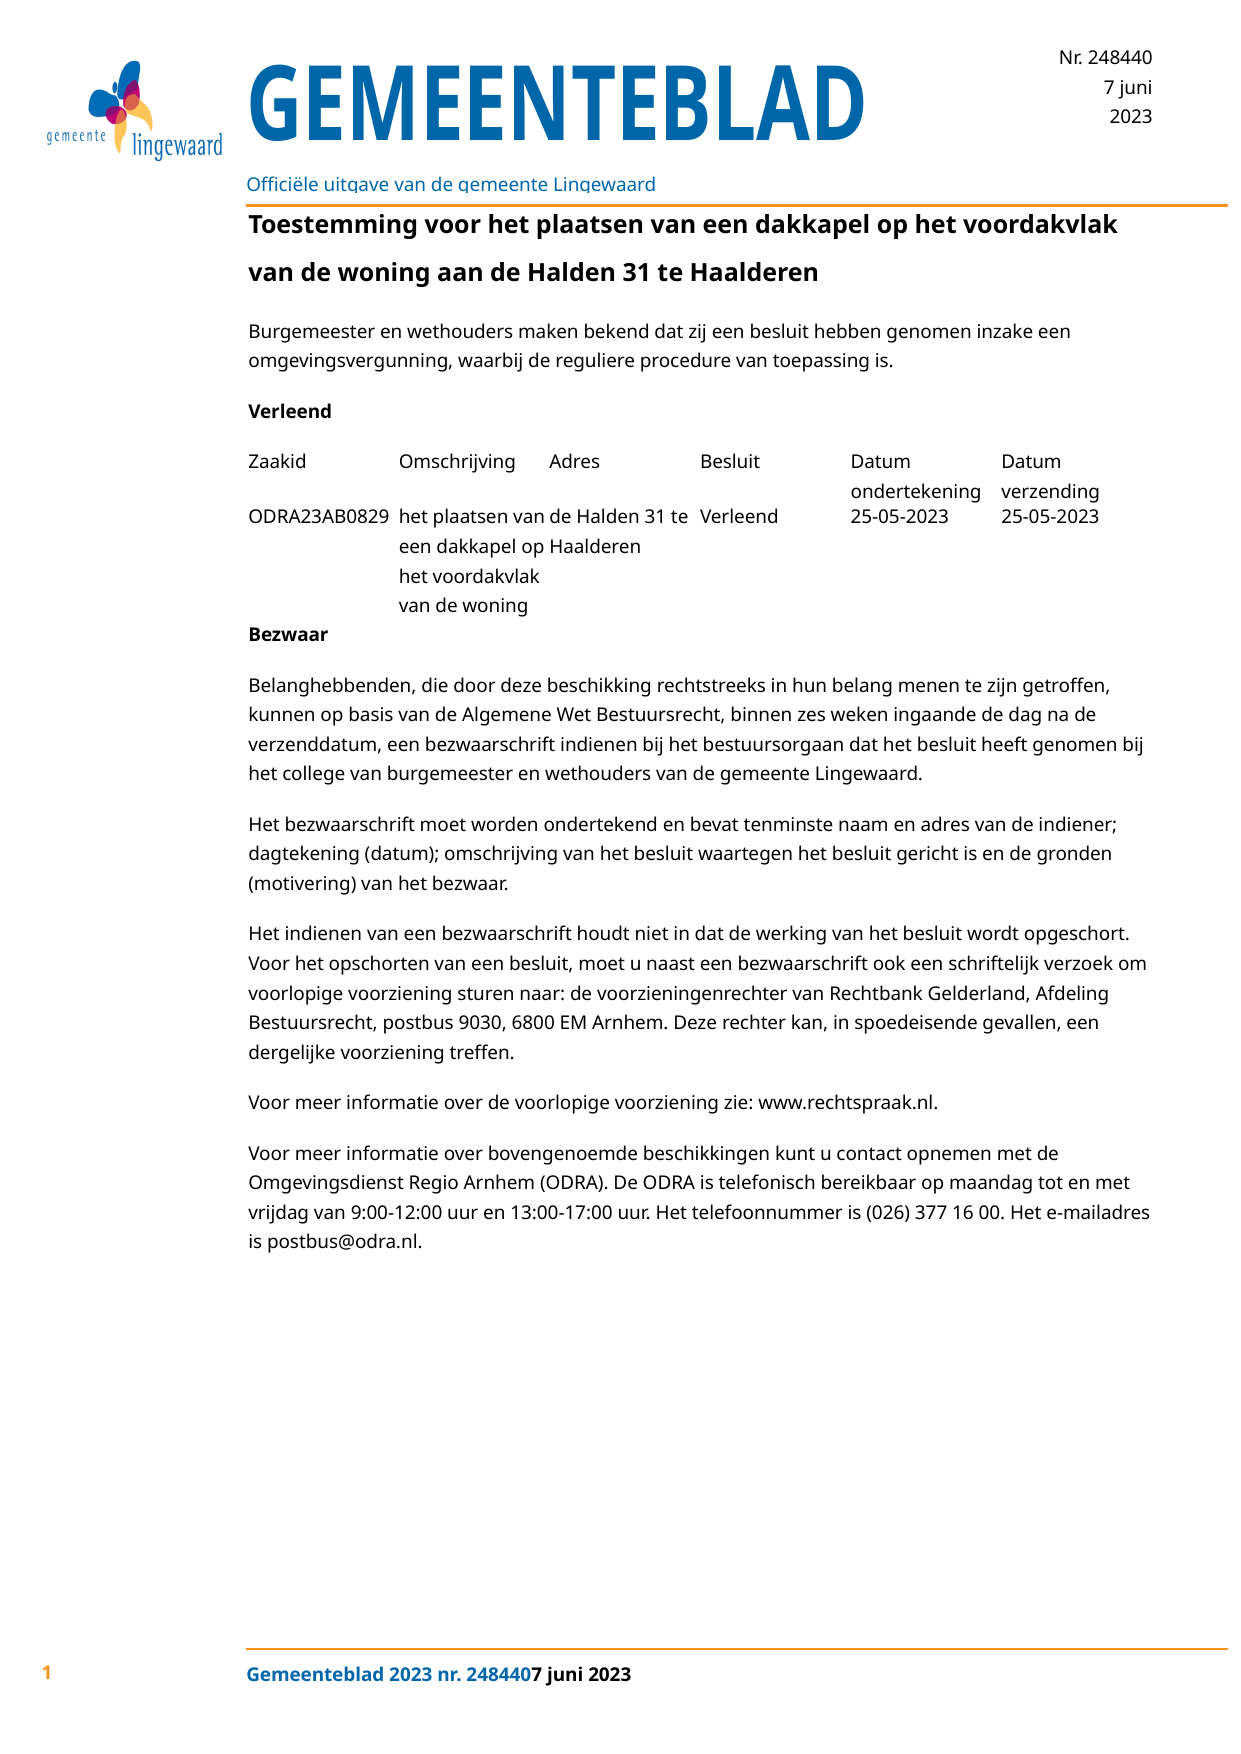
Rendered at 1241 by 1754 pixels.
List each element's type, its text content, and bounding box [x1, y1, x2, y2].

text Het bezwaarschrift moet worden ondertekend en bevat tenminste naam en adres van de indiener; dagtekening (datum); omschrijving van het besluit waartegen het besluit gericht is en de gronden (motivering) van het bezwaar. [248, 811, 1152, 896]
text Bezwaar [248, 621, 1152, 647]
table_cell ODRA23AB0829 [248, 504, 398, 618]
table_cell 25-05-2023 [850, 504, 1001, 618]
table_cell 25-05-2023 [1001, 504, 1152, 618]
text Belanghebbenden, die door deze beschikking rechtstreeks in hun belang menen te zijn getroffen, kunnen op basis van de Algemene Wet Bestuursrecht, binnen zes weken ingaande de dag na de verzenddatum, een bezwaarschrift indienen bij het bestuursorgaan dat het besluit heeft genomen bij het college van burgemeester en wethouders van de gemeente Lingewaard. [248, 672, 1152, 786]
table_cell Verleend [700, 504, 850, 618]
table_header Omschrijving [399, 449, 549, 504]
picture [41, 47, 231, 172]
table_header Datum ondertekening [850, 449, 1001, 504]
table_cell de Halden 31 te Haalderen [549, 504, 700, 618]
text Het indienen van een bezwaarschrift houdt niet in dat de werking van het besluit wordt opgeschort. Voor het opschorten van een besluit, moet u naast een bezwaarschrift ook een schriftelijk verzoek om voorlopige voorziening sturen naar: de voorzieningenrechter van Rechtbank Gelderland, Afdeling Bestuursrecht, postbus 9030, 6800 EM Arnhem. Deze rechter kan, in spoedeisende gevallen, een dergelijke voorziening treffen. [248, 921, 1152, 1065]
text Verleend [248, 398, 1152, 424]
text Burgemeester en wethouders maken bekend dat zij een besluit hebben genomen inzake een omgevingsvergunning, waarbij de reguliere procedure van toepassing is. [248, 318, 1152, 373]
table_header Datum verzending [1001, 449, 1152, 504]
table_header Zaakid [248, 449, 398, 504]
table_header Adres [549, 449, 700, 504]
text Voor meer informatie over bovengenoemde beschikkingen kunt u contact opnemen met de Omgevingsdienst Regio Arnhem (ODRA). De ODRA is telefonisch bereikbaar op maandag tot en met vrijdag van 9:00-12:00 uur en 13:00-17:00 uur. Het telefoonnummer is (026) 377 16 00. Het e-mailadres is postbus@odra.nl. [248, 1140, 1152, 1254]
table_header Besluit [700, 449, 850, 504]
table_cell het plaatsen van een dakkapel op het voordakvlak van de woning [399, 504, 549, 618]
text Toestemming voor het plaatsen van een dakkapel op het voordakvlak van de woning aan de Halden 31 te Haalderen [248, 207, 1152, 288]
text Voor meer informatie over de voorlopige voorziening zie: www.rechtspraak.nl. [248, 1089, 1152, 1115]
